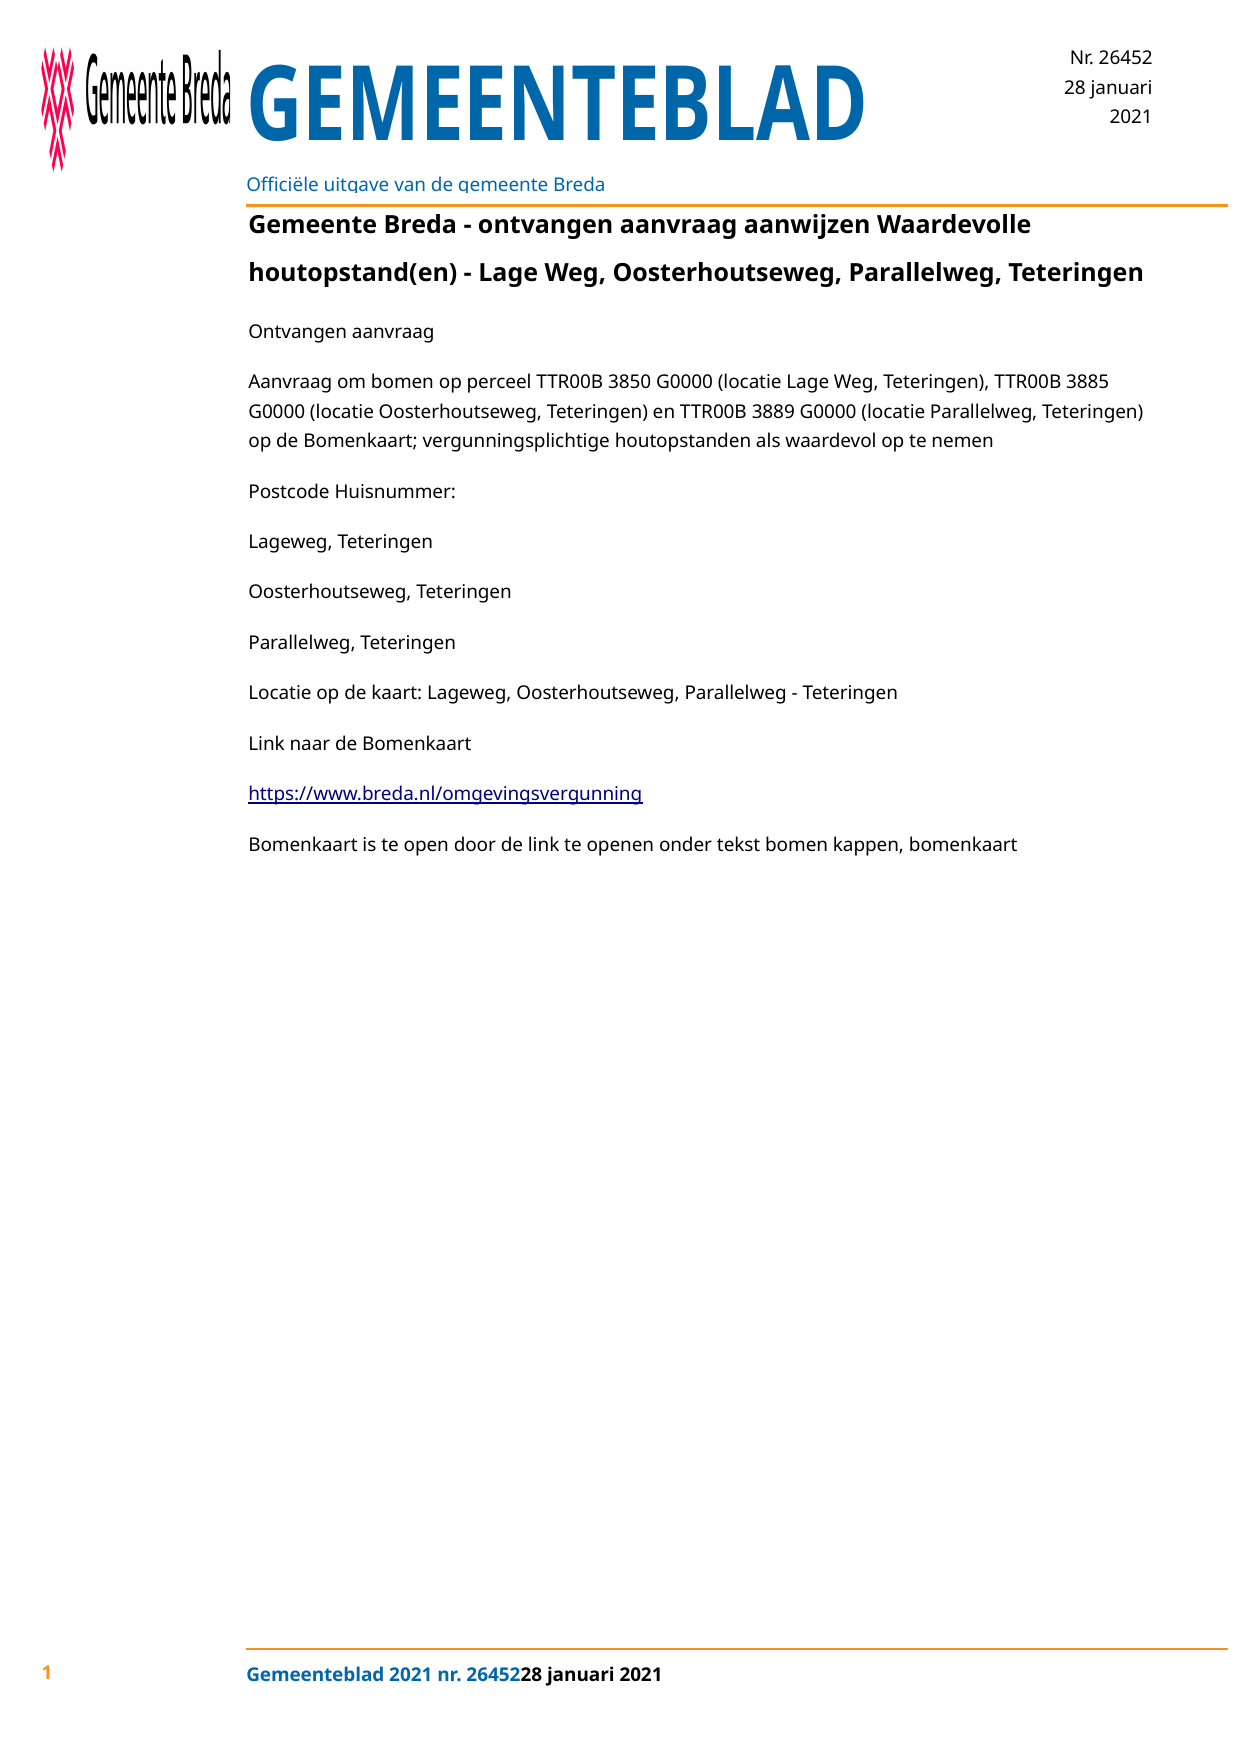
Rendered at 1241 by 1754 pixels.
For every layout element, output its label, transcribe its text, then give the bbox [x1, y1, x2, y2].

text Aanvraag om bomen op perceel TTR00B 3850 G0000 (locatie Lage Weg, Teteringen), TTR00B 3885 G0000 (locatie Oosterhoutseweg, Teteringen) en TTR00B 3889 G0000 (locatie Parallelweg, Teteringen) op de Bomenkaart; vergunningsplichtige houtopstanden als waardevol op te nemen [248, 368, 1152, 453]
text Oosterhoutseweg, Teteringen [248, 579, 1152, 604]
text Gemeente Breda - ontvangen aanvraag aanwijzen Waardevolle houtopstand(en) - Lage Weg, Oosterhoutseweg, Parallelweg, Teteringen [248, 207, 1152, 288]
picture [41, 47, 231, 172]
text Postcode Huisnummer: [248, 478, 1152, 504]
text Locatie op de kaart: Lageweg, Oosterhoutseweg, Parallelweg - Teteringen [248, 679, 1152, 705]
text https://www.breda.nl/omgevingsvergunning [248, 780, 1152, 806]
text Link naar de Bomenkaart [248, 730, 1152, 756]
text Bomenkaart is te open door de link te openen onder tekst bomen kappen, bomenkaart [248, 831, 1152, 857]
text Ontvangen aanvraag [248, 318, 1152, 344]
text Lageweg, Teteringen [248, 528, 1152, 554]
text Parallelweg, Teteringen [248, 629, 1152, 655]
